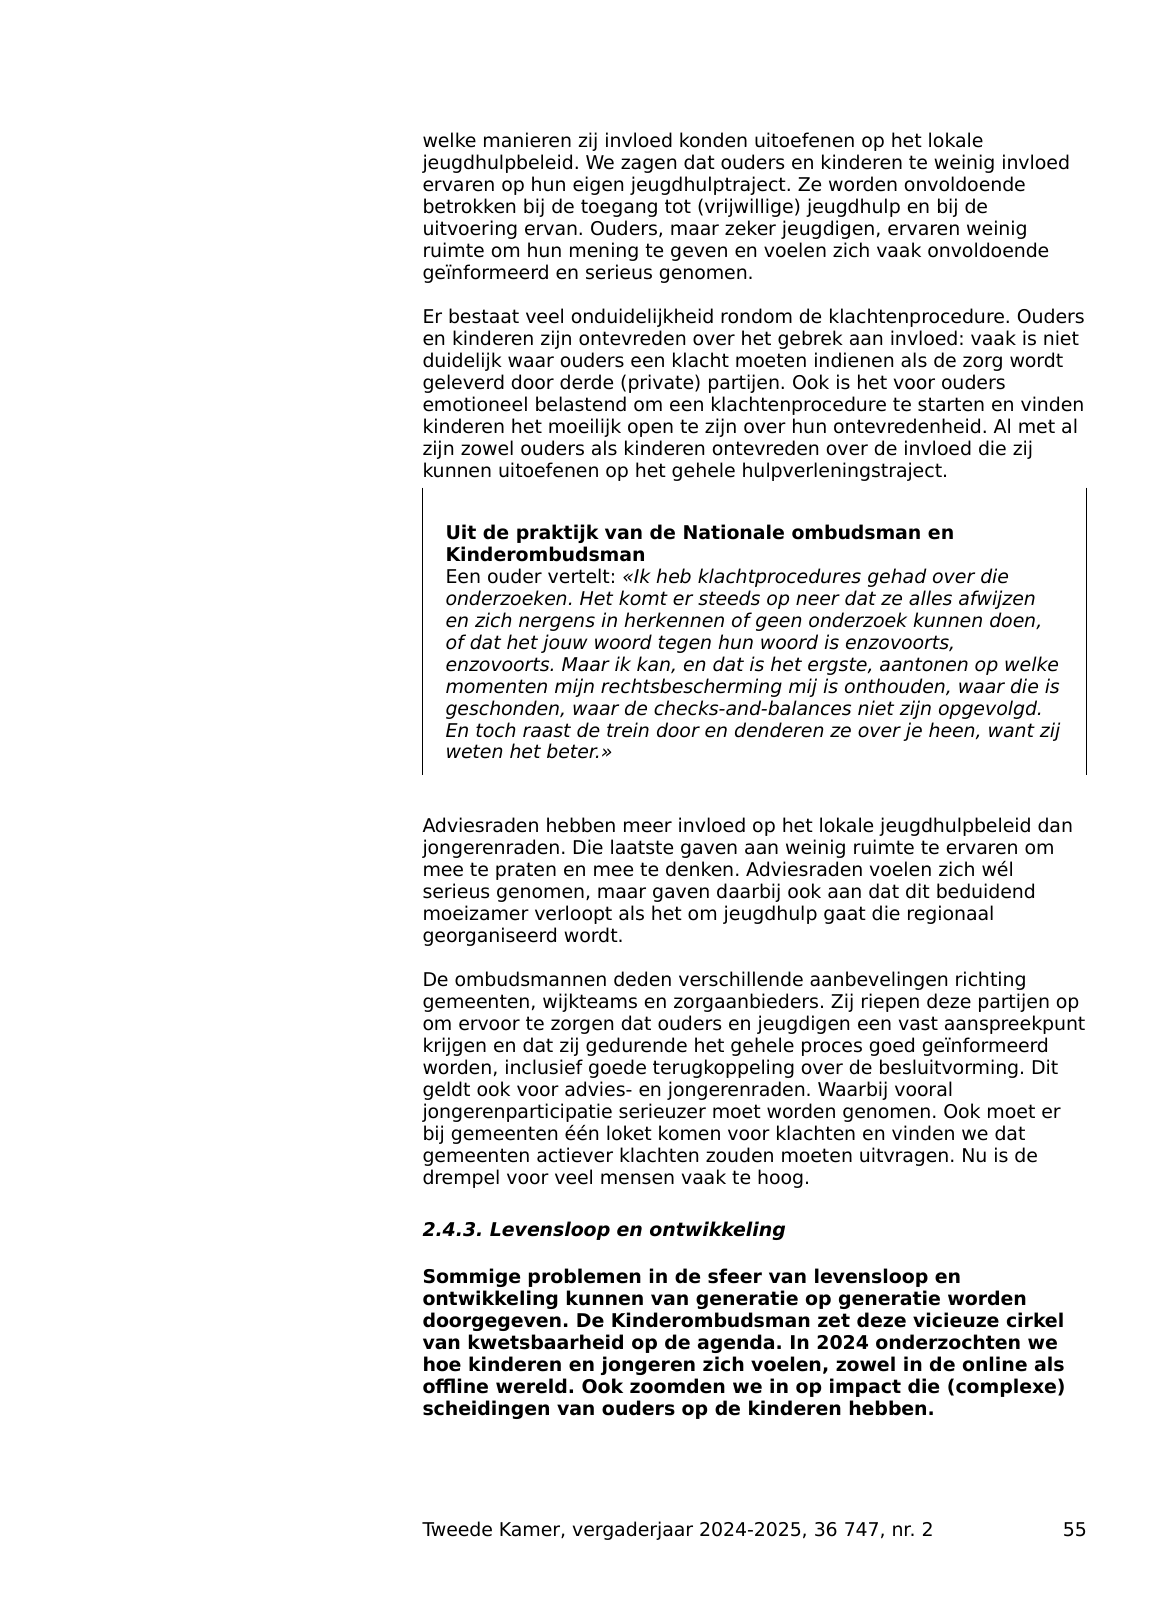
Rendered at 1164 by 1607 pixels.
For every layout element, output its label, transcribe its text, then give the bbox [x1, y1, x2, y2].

text De ombudsmannen deden verschillende aanbevelingen richting gemeenten, wijkteams en zorgaanbieders. Zij riepen deze partijen op om ervoor te zorgen dat ouders en jeugdigen een vast aanspreekpunt krijgen en dat zij gedurende het gehele proces goed geïnformeerd worden, inclusief goede terugkoppeling over de besluitvorming. Dit geldt ook voor advies- en jongerenraden. Waarbij vooral jongerenparticipatie serieuzer moet worden genomen. Ook moet er bij gemeenten één loket komen voor klachten en vinden we dat gemeenten actiever klachten zouden moeten uitvragen. Nu is de drempel voor veel mensen vaak te hoog. [422, 969, 1087, 1189]
text Adviesraden hebben meer invloed op het lokale jeugdhulpbeleid dan jongerenraden. Die laatste gaven aan weinig ruimte te ervaren om mee te praten en mee te denken. Adviesraden voelen zich wél serieus genomen, maar gaven daarbij ook aan dat dit beduidend moeizamer verloopt als het om jeugdhulp gaat die regionaal georganiseerd wordt. [422, 815, 1087, 947]
text Sommige problemen in de sfeer van levensloop en ontwikkeling kunnen van generatie op generatie worden doorgegeven. De Kinderombudsman zet deze vicieuze cirkel van kwetsbaarheid op de agenda. In 2024 onderzochten we hoe kinderen en jongeren zich voelen, zowel in de online als offline wereld. Ook zoomden we in op impact die (complexe) scheidingen van ouders op de kinderen hebben. [422, 1266, 1087, 1420]
subtitle 2.4.3. Levensloop en ontwikkeling [422, 1219, 1087, 1241]
text Er bestaat veel onduidelijkheid rondom de klachtenprocedure. Ouders en kinderen zijn ontevreden over het gebrek aan invloed: vaak is niet duidelijk waar ouders een klacht moeten indienen als de zorg wordt geleverd door derde (private) partijen. Ook is het voor ouders emotioneel belastend om een klachtenprocedure te starten en vinden kinderen het moeilijk open te zijn over hun ontevredenheid. Al met al zijn zowel ouders als kinderen ontevreden over de invloed die zij kunnen uitoefenen op het gehele hulpverleningstraject. [422, 306, 1087, 482]
table_header Uit de praktijk van de Nationale ombudsman en Kinderombudsman Een ouder vertelt: «Ik heb klachtprocedures gehad over die onderzoeken. Het komt er steeds op neer dat ze alles afwijzen en zich nergens in herkennen of geen onderzoek kunnen doen, of dat het jouw woord tegen hun woord is enzovoorts, enzovoorts. Maar ik kan, en dat is het ergste, aantonen op welke momenten mijn rechtsbescherming mij is onthouden, waar die is geschonden, waar de checks-and-balances niet zijn opgevolgd. En toch raast de trein door en denderen ze over je heen, want zij weten het beter.» [423, 488, 1086, 775]
text welke manieren zij invloed konden uitoefenen op het lokale jeugdhulpbeleid. We zagen dat ouders en kinderen te weinig invloed ervaren op hun eigen jeugdhulptraject. Ze worden onvoldoende betrokken bij de toegang tot (vrijwillige) jeugdhulp en bij de uitvoering ervan. Ouders, maar zeker jeugdigen, ervaren weinig ruimte om hun mening te geven en voelen zich vaak onvoldoende geïnformeerd en serieus genomen. [422, 130, 1087, 284]
